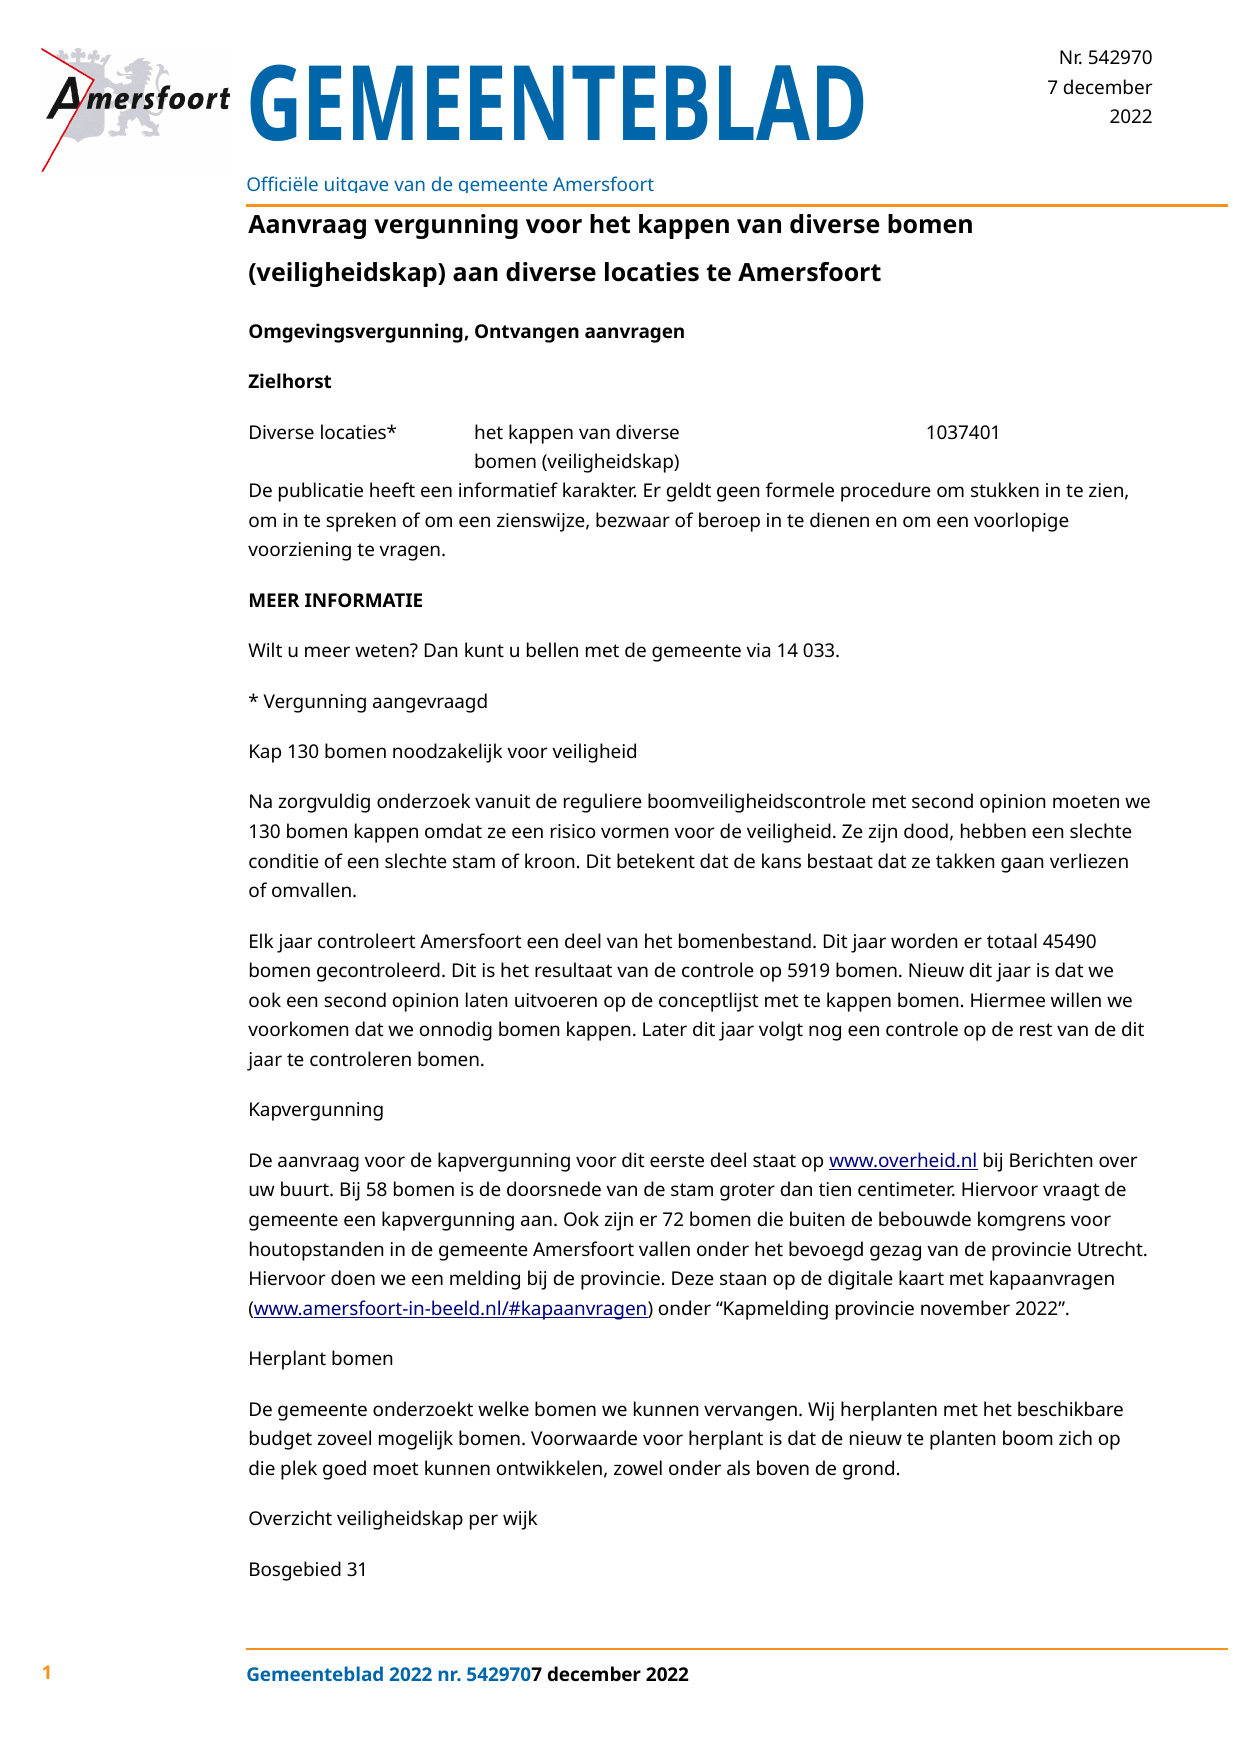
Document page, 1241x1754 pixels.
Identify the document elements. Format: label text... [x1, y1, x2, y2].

text * Vergunning aangevraagd [248, 688, 1152, 713]
text Overzicht veiligheidskap per wijk [248, 1505, 1152, 1531]
picture [41, 47, 231, 172]
text Na zorgvuldig onderzoek vanuit de reguliere boomveiligheidscontrole met second opinion moeten we 130 bomen kappen omdat ze een risico vormen voor de veiligheid. Ze zijn dood, hebben een slechte conditie of een slechte stam of kroon. Dit betekent dat de kans bestaat dat ze takken gaan verliezen of omvallen. [248, 789, 1152, 903]
text De aanvraag voor de kapvergunning voor dit eerste deel staat op www.overheid.nl bij Berichten over uw buurt. Bij 58 bomen is de doorsnede van de stam groter dan tien centimeter. Hiervoor vraagt de gemeente een kapvergunning aan. Ook zijn er 72 bomen die buiten de bebouwde komgrens voor houtopstanden in de gemeente Amersfoort vallen onder het bevoegd gezag van de provincie Utrecht. Hiervoor doen we een melding bij de provincie. Deze staan op de digitale kaart met kapaanvragen (www.amersfoort-in-beeld.nl/#kapaanvragen) onder “Kapmelding provincie november 2022”. [248, 1147, 1152, 1321]
table_header 1037401 [926, 419, 1152, 474]
text Wilt u meer weten? Dan kunt u bellen met de gemeente via 14 033. [248, 637, 1152, 663]
text Kap 130 bomen noodzakelijk voor veiligheid [248, 738, 1152, 764]
table_header Diverse locaties* [248, 419, 474, 474]
text Herplant bomen [248, 1345, 1152, 1371]
text Aanvraag vergunning voor het kappen van diverse bomen (veiligheidskap) aan diverse locaties te Amersfoort [248, 207, 1152, 288]
text Elk jaar controleert Amersfoort een deel van het bomenbestand. Dit jaar worden er totaal 45490 bomen gecontroleerd. Dit is het resultaat van de controle op 5919 bomen. Nieuw dit jaar is dat we ook een second opinion laten uitvoeren op de conceptlijst met te kappen bomen. Hiermee willen we voorkomen dat we onnodig bomen kappen. Later dit jaar volgt nog een controle op de rest van de dit jaar te controleren bomen. [248, 928, 1152, 1072]
table_header het kappen van diverse bomen (veiligheidskap) [474, 419, 700, 474]
text MEER INFORMATIE [248, 587, 1152, 613]
text De gemeente onderzoekt welke bomen we kunnen vervangen. Wij herplanten met het beschikbare budget zoveel mogelijk bomen. Voorwaarde voor herplant is dat de nieuw te planten boom zich op die plek goed moet kunnen ontwikkelen, zowel onder als boven de grond. [248, 1396, 1152, 1481]
table_header [700, 419, 926, 474]
text Kapvergunning [248, 1097, 1152, 1122]
text Zielhorst [248, 368, 1152, 394]
text De publicatie heeft een informatief karakter. Er geldt geen formele procedure om stukken in te zien, om in te spreken of om een zienswijze, bezwaar of beroep in te dienen en om een voorlopige voorziening te vragen. [248, 477, 1152, 562]
text Bosgebied 31 [248, 1556, 1152, 1581]
text Omgevingsvergunning, Ontvangen aanvragen [248, 318, 1152, 344]
